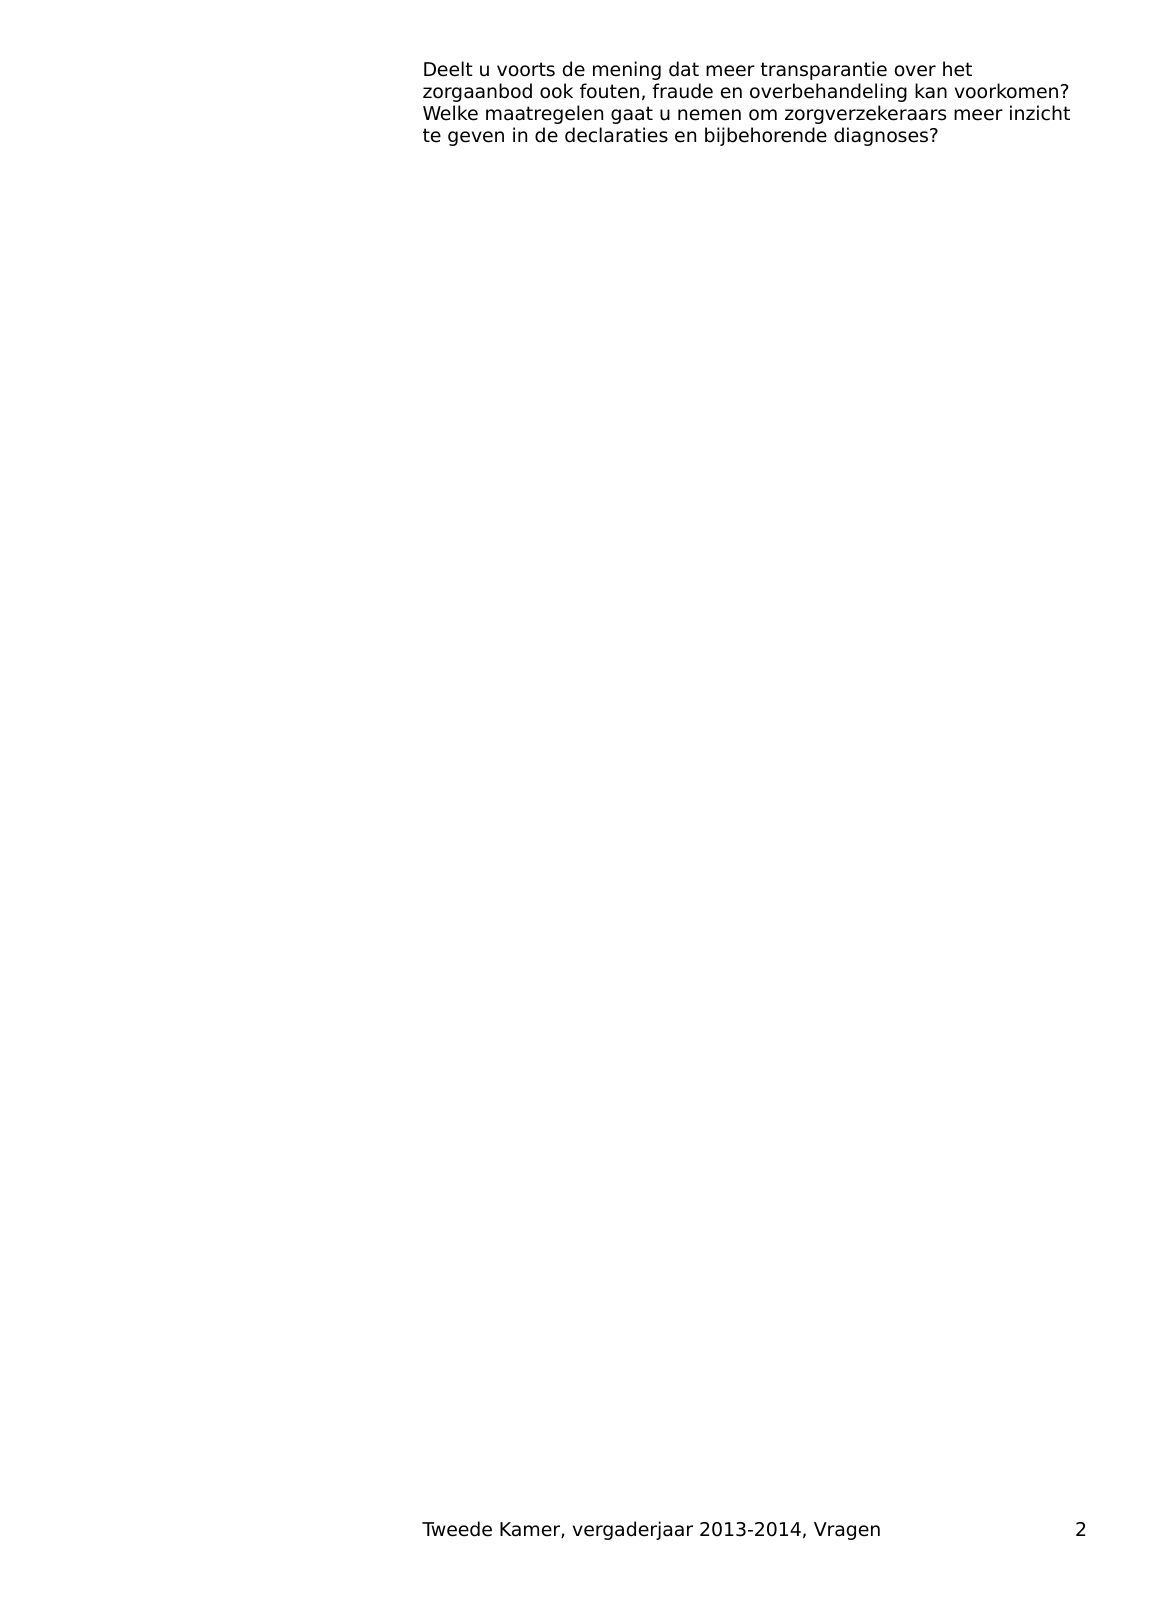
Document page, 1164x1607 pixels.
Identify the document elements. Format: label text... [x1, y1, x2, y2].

text Deelt u voorts de mening dat meer transparantie over het zorgaanbod ook fouten, fraude en overbehandeling kan voorkomen? Welke maatregelen gaat u nemen om zorgverzekeraars meer inzicht te geven in de declaraties en bijbehorende diagnoses? [422, 59, 1087, 147]
